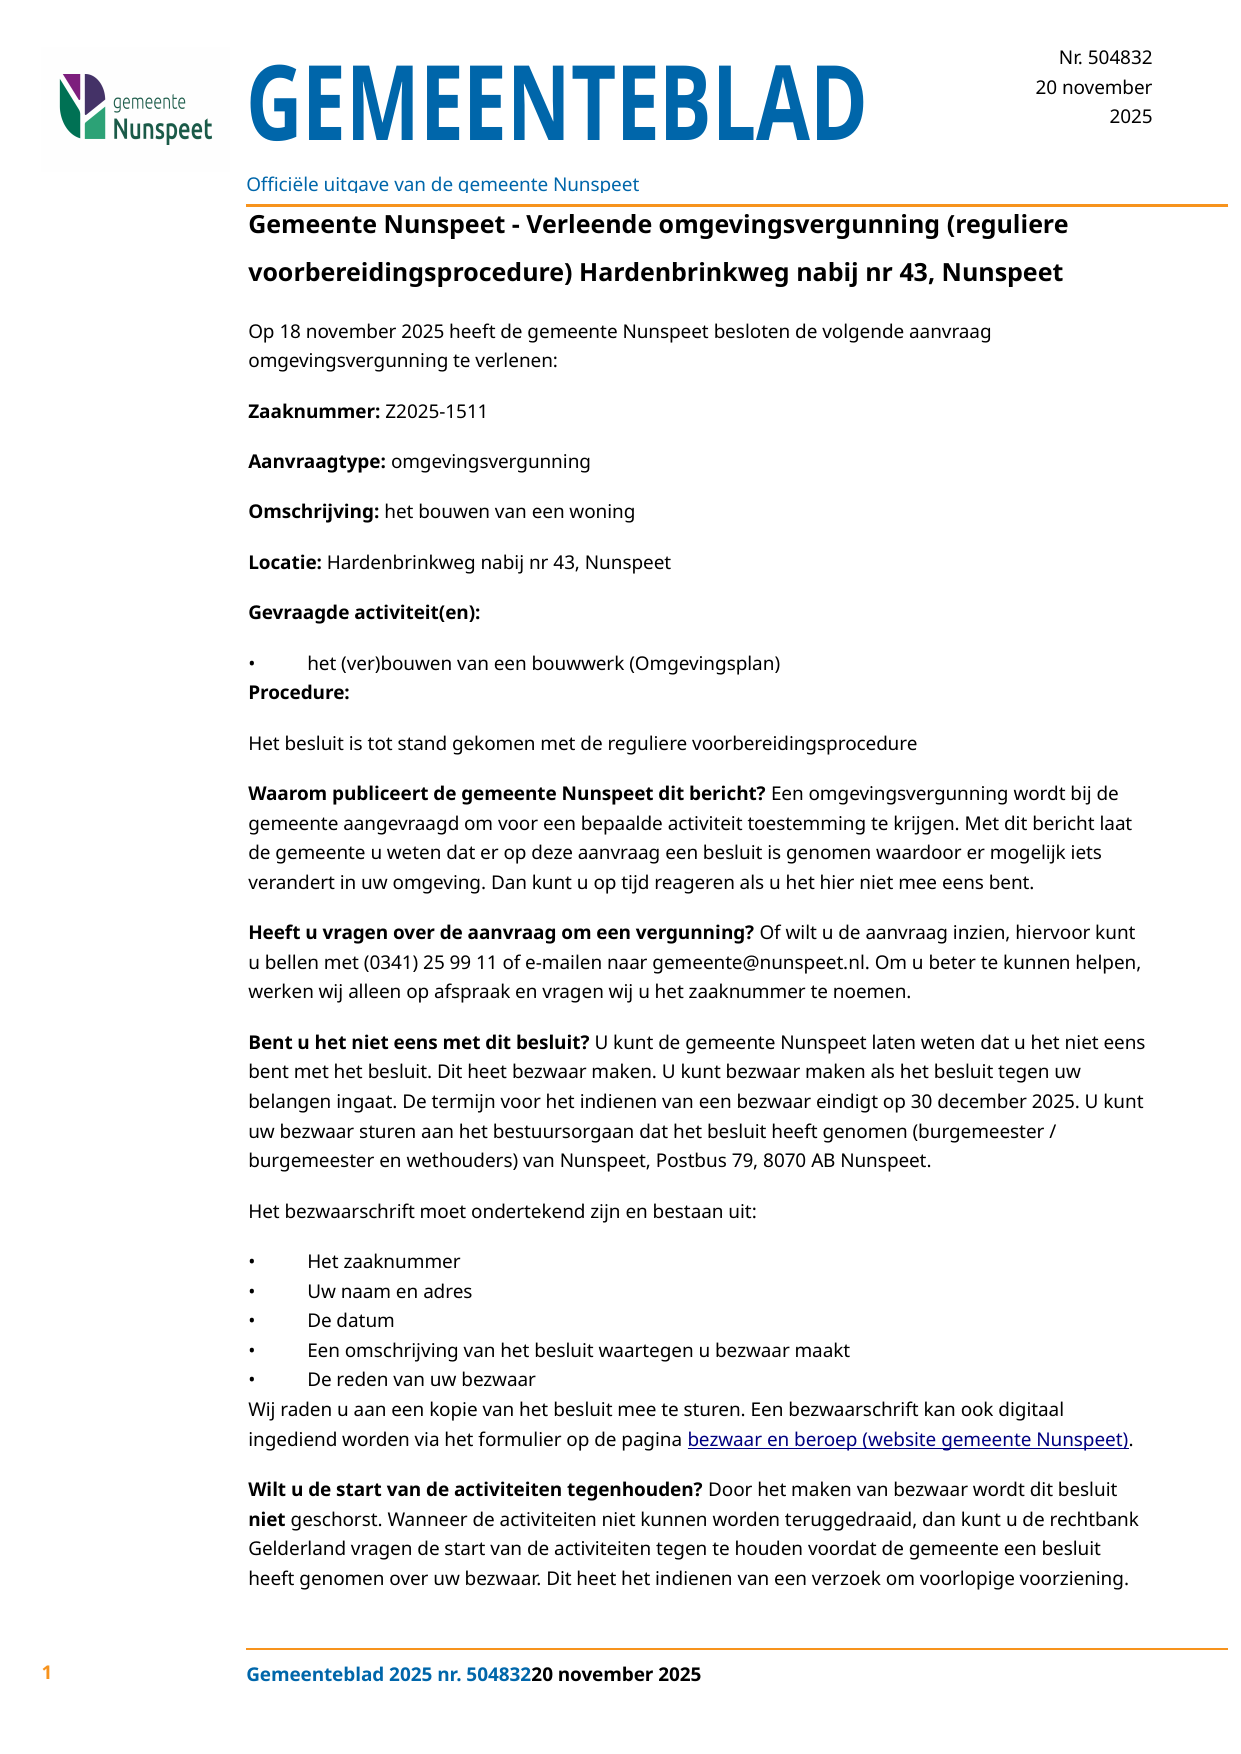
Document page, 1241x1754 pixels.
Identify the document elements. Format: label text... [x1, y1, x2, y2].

text Wij raden u aan een kopie van het besluit mee te sturen. Een bezwaarschrift kan ook digitaal ingediend worden via het formulier op de pagina bezwaar en beroep (website gemeente Nunspeet). [248, 1396, 1152, 1452]
text Het bezwaarschrift moet ondertekend zijn en bestaan uit: [248, 1198, 1152, 1224]
text Locatie: Hardenbrinkweg nabij nr 43, Nunspeet [248, 549, 1152, 575]
list het (ver)bouwen van een bouwwerk (Omgevingsplan) [248, 650, 1152, 676]
text Omschrijving: het bouwen van een woning [248, 499, 1152, 524]
text Gevraagde activiteit(en): [248, 599, 1152, 625]
text Aanvraagtype: omgevingsvergunning [248, 448, 1152, 474]
text Zaaknummer: Z2025-1511 [248, 398, 1152, 424]
text Op 18 november 2025 heeft de gemeente Nunspeet besloten de volgende aanvraag omgevingsvergunning te verlenen: [248, 318, 1152, 373]
text Procedure: [248, 679, 1152, 705]
text Het besluit is tot stand gekomen met de reguliere voorbereidingsprocedure [248, 730, 1152, 756]
text Waarom publiceert de gemeente Nunspeet dit bericht? Een omgevingsvergunning wordt bij de gemeente aangevraagd om voor een bepaalde activiteit toestemming te krijgen. Met dit bericht laat de gemeente u weten dat er op deze aanvraag een besluit is genomen waardoor er mogelijk iets verandert in uw omgeving. Dan kunt u op tijd reageren als u het hier niet mee eens bent. [248, 780, 1152, 895]
list Het zaaknummer [248, 1248, 1152, 1274]
text Gemeente Nunspeet - Verleende omgevingsvergunning (reguliere voorbereidingsprocedure) Hardenbrinkweg nabij nr 43, Nunspeet [248, 207, 1152, 288]
text Heeft u vragen over de aanvraag om een vergunning? Of wilt u de aanvraag inzien, hiervoor kunt u bellen met (0341) 25 99 11 of e-mailen naar gemeente@nunspeet.nl. Om u beter te kunnen helpen, werken wij alleen op afspraak en vragen wij u het zaaknummer te noemen. [248, 919, 1152, 1004]
list Een omschrijving van het besluit waartegen u bezwaar maakt [248, 1337, 1152, 1363]
picture [41, 47, 231, 172]
text Bent u het niet eens met dit besluit? U kunt de gemeente Nunspeet laten weten dat u het niet eens bent met het besluit. Dit heet bezwaar maken. U kunt bezwaar maken als het besluit tegen uw belangen ingaat. De termijn voor het indienen van een bezwaar eindigt op 30 december 2025. U kunt uw bezwaar sturen aan het bestuursorgaan dat het besluit heeft genomen (burgemeester / burgemeester en wethouders) van Nunspeet, Postbus 79, 8070 AB Nunspeet. [248, 1029, 1152, 1173]
list Uw naam en adres [248, 1278, 1152, 1304]
list De reden van uw bezwaar [248, 1367, 1152, 1392]
list De datum [248, 1307, 1152, 1333]
text Wilt u de start van de activiteiten tegenhouden? Door het maken van bezwaar wordt dit besluit niet geschorst. Wanneer de activiteiten niet kunnen worden teruggedraaid, dan kunt u de rechtbank Gelderland vragen de start van de activiteiten tegen te houden voordat de gemeente een besluit heeft genomen over uw bezwaar. Dit heet het indienen van een verzoek om voorlopige voorziening. [248, 1476, 1152, 1591]
